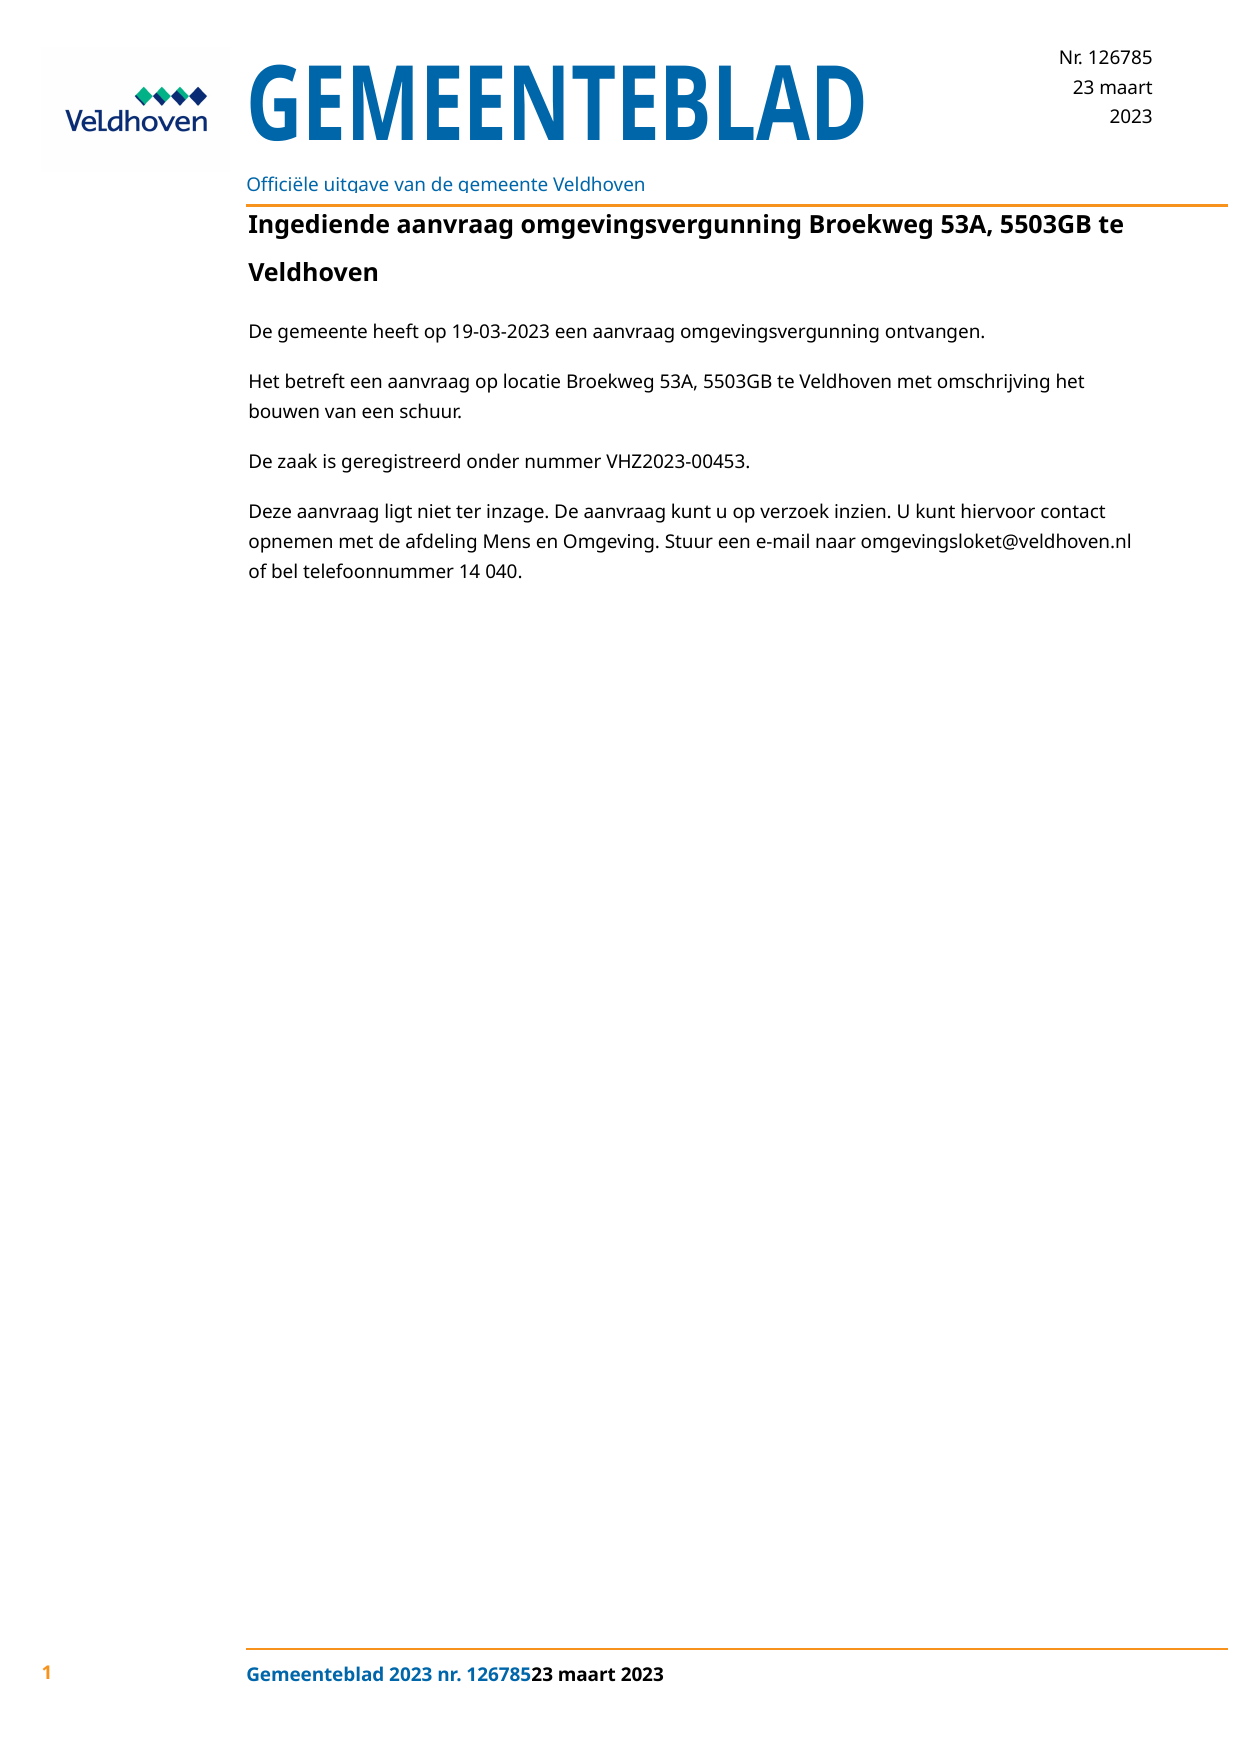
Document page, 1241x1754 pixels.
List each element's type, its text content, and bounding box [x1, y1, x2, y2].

picture [41, 47, 231, 172]
text Ingediende aanvraag omgevingsvergunning Broekweg 53A, 5503GB te Veldhoven [248, 207, 1152, 288]
text De gemeente heeft op 19-03-2023 een aanvraag omgevingsvergunning ontvangen. [248, 318, 1152, 344]
text De zaak is geregistreerd onder nummer VHZ2023-00453. [248, 448, 1152, 474]
text Deze aanvraag ligt niet ter inzage. De aanvraag kunt u op verzoek inzien. U kunt hiervoor contact opnemen met de afdeling Mens en Omgeving. Stuur een e-mail naar omgevingsloket@veldhoven.nl of bel telefoonnummer 14 040. [248, 499, 1152, 584]
text Het betreft een aanvraag op locatie Broekweg 53A, 5503GB te Veldhoven met omschrijving het bouwen van een schuur. [248, 368, 1152, 424]
